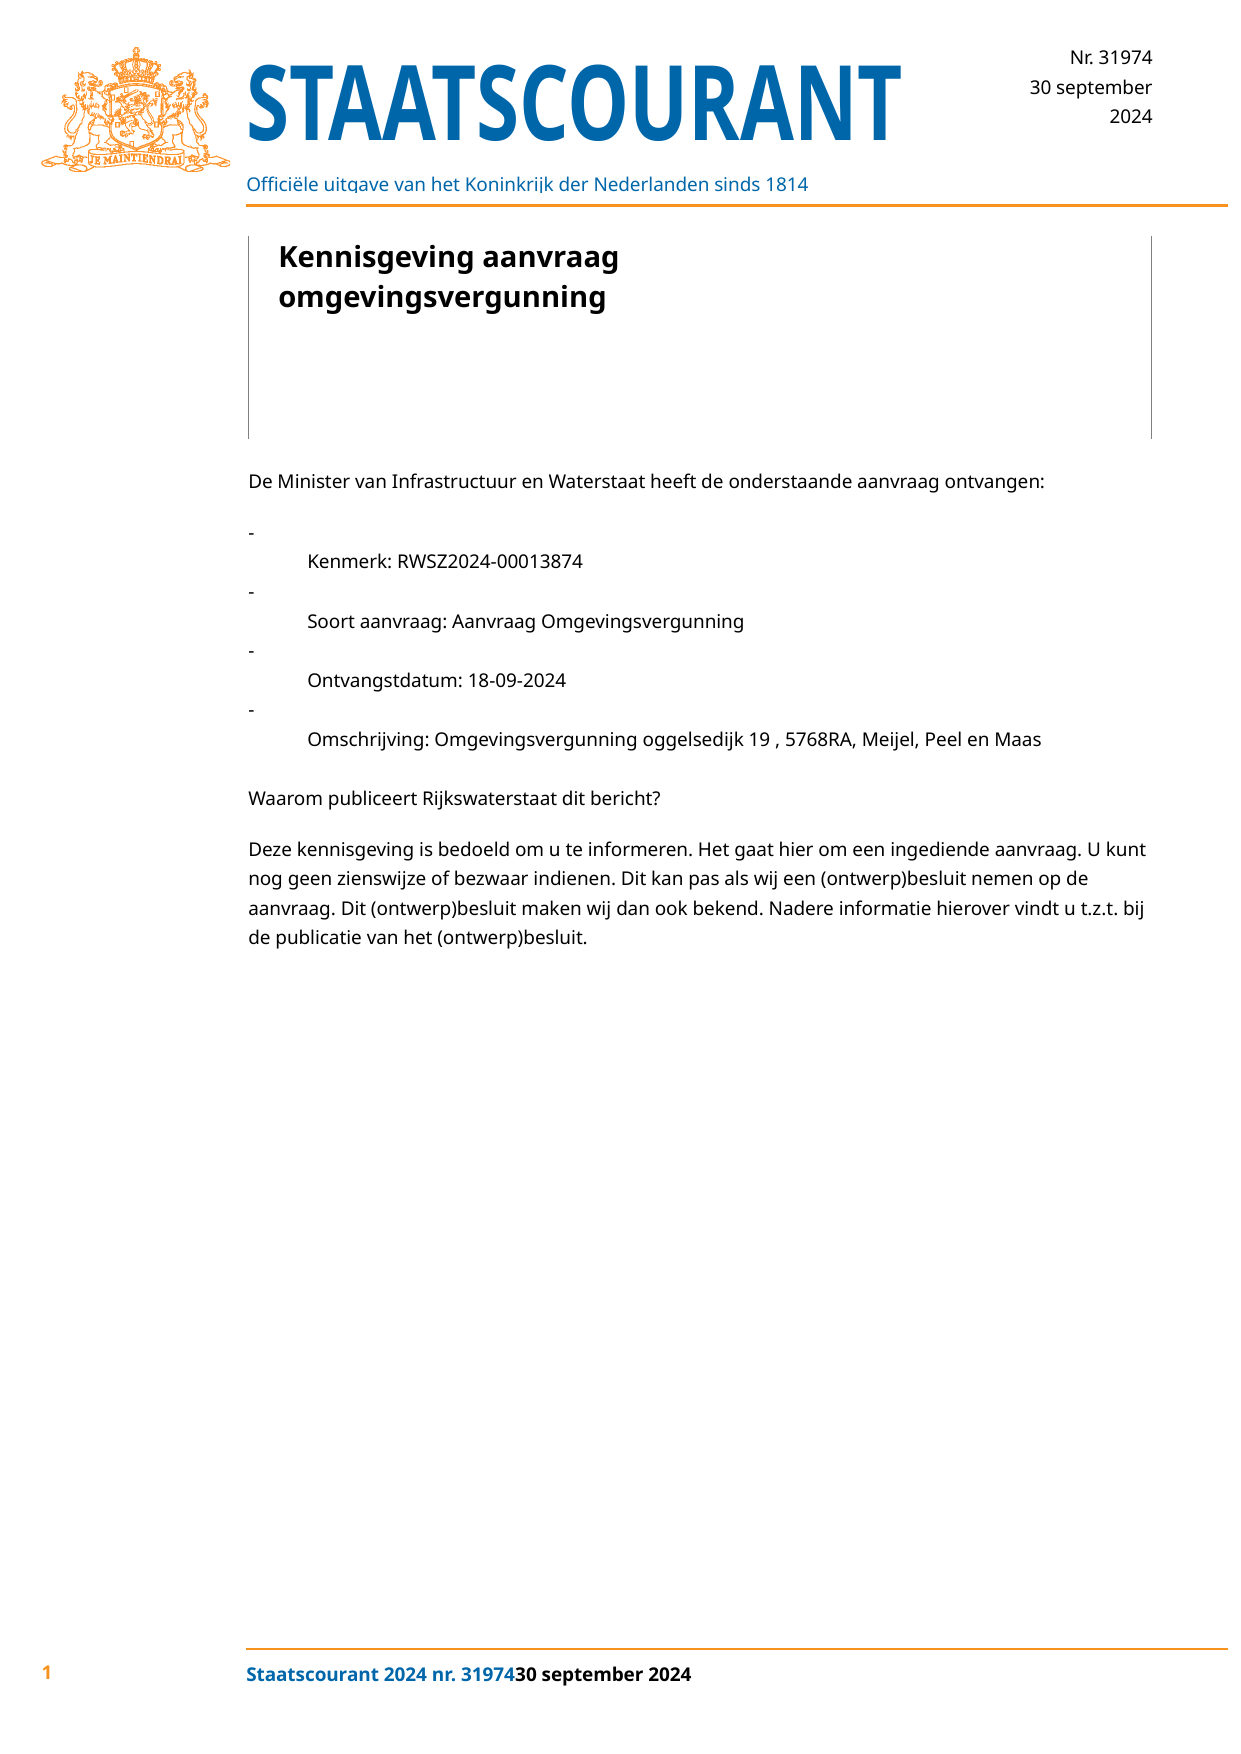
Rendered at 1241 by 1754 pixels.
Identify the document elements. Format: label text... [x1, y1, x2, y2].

picture [41, 47, 231, 172]
text Waarom publiceert Rijkswaterstaat dit bericht? [248, 785, 1152, 811]
list Soort aanvraag: Aanvraag Omgevingsvergunning [248, 608, 1152, 633]
list Kenmerk: RWSZ2024-00013874 [248, 549, 1152, 574]
list Ontvangstdatum: 18-09-2024 [248, 667, 1152, 693]
table_header [850, 236, 912, 413]
table_header [1090, 236, 1151, 413]
table_header Kennisgeving aanvraag omgevingsvergunning [249, 236, 850, 439]
text Deze kennisgeving is bedoeld om u te informeren. Het gaat hier om een ingediende aanvraag. U kunt nog geen zienswijze of bezwaar indienen. Dit kan pas als wij een (ontwerp)besluit nemen op de aanvraag. Dit (ontwerp)besluit maken wij dan ook bekend. Nadere informatie hierover vindt u t.z.t. bij de publicatie van het (ontwerp)besluit. [248, 836, 1152, 950]
text De Minister van Infrastructuur en Waterstaat heeft de onderstaande aanvraag ontvangen: [248, 469, 1152, 494]
list Omschrijving: Omgevingsvergunning oggelsedijk 19 , 5768RA, Meijel, Peel en Maas [248, 726, 1152, 752]
table_header [850, 414, 1151, 439]
picture [912, 236, 1090, 414]
